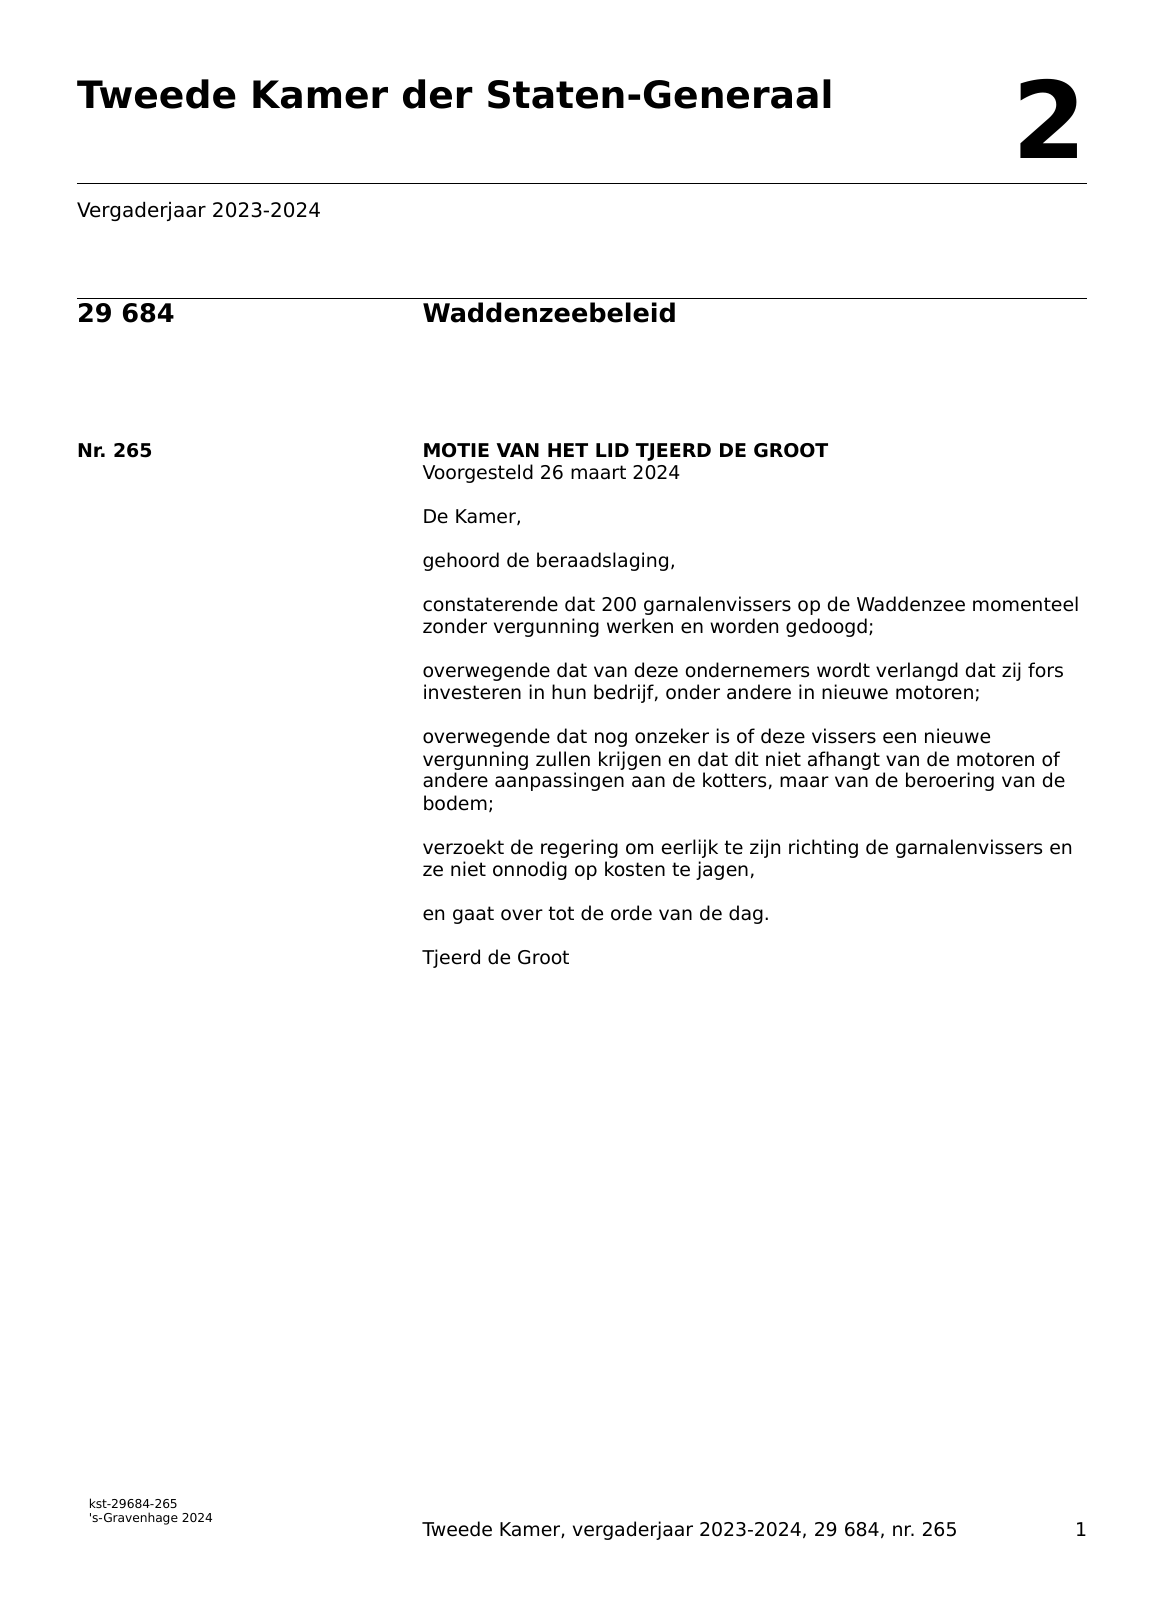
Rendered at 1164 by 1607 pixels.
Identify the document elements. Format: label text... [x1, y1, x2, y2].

text verzoekt de regering om eerlijk te zijn richting de garnalenvissers en ze niet onnodig op kosten te jagen, [422, 837, 1087, 881]
text Tjeerd de Groot [422, 947, 1087, 969]
text De Kamer, [422, 506, 1087, 528]
text constaterende dat 200 garnalenvissers op de Waddenzee momenteel zonder vergunning werken en worden gedoogd; [422, 594, 1087, 638]
subtitle Nr. 265 MOTIE VAN HET LID TJEERD DE GROOT [77, 440, 1087, 462]
table_header 2 [886, 59, 1087, 183]
table_cell Vergaderjaar 2023-2024 [77, 184, 1087, 298]
text kst-29684-265 [88, 1497, 323, 1511]
table_header Tweede Kamer der Staten-Generaal [77, 59, 886, 183]
text overwegende dat nog onzeker is of deze vissers een nieuwe vergunning zullen krijgen en dat dit niet afhangt van de motoren of andere aanpassingen aan de kotters, maar van de beroering van de bodem; [422, 726, 1087, 814]
subtitle 29 684 Waddenzeebeleid [77, 299, 1087, 329]
text 's-Gravenhage 2024 [88, 1511, 323, 1525]
text overwegende dat van deze ondernemers wordt verlangd dat zij fors investeren in hun bedrijf, onder andere in nieuwe motoren; [422, 660, 1087, 704]
text en gaat over tot de orde van de dag. [422, 903, 1087, 925]
text Voorgesteld 26 maart 2024 [422, 462, 1087, 484]
text gehoord de beraadslaging, [422, 550, 1087, 572]
